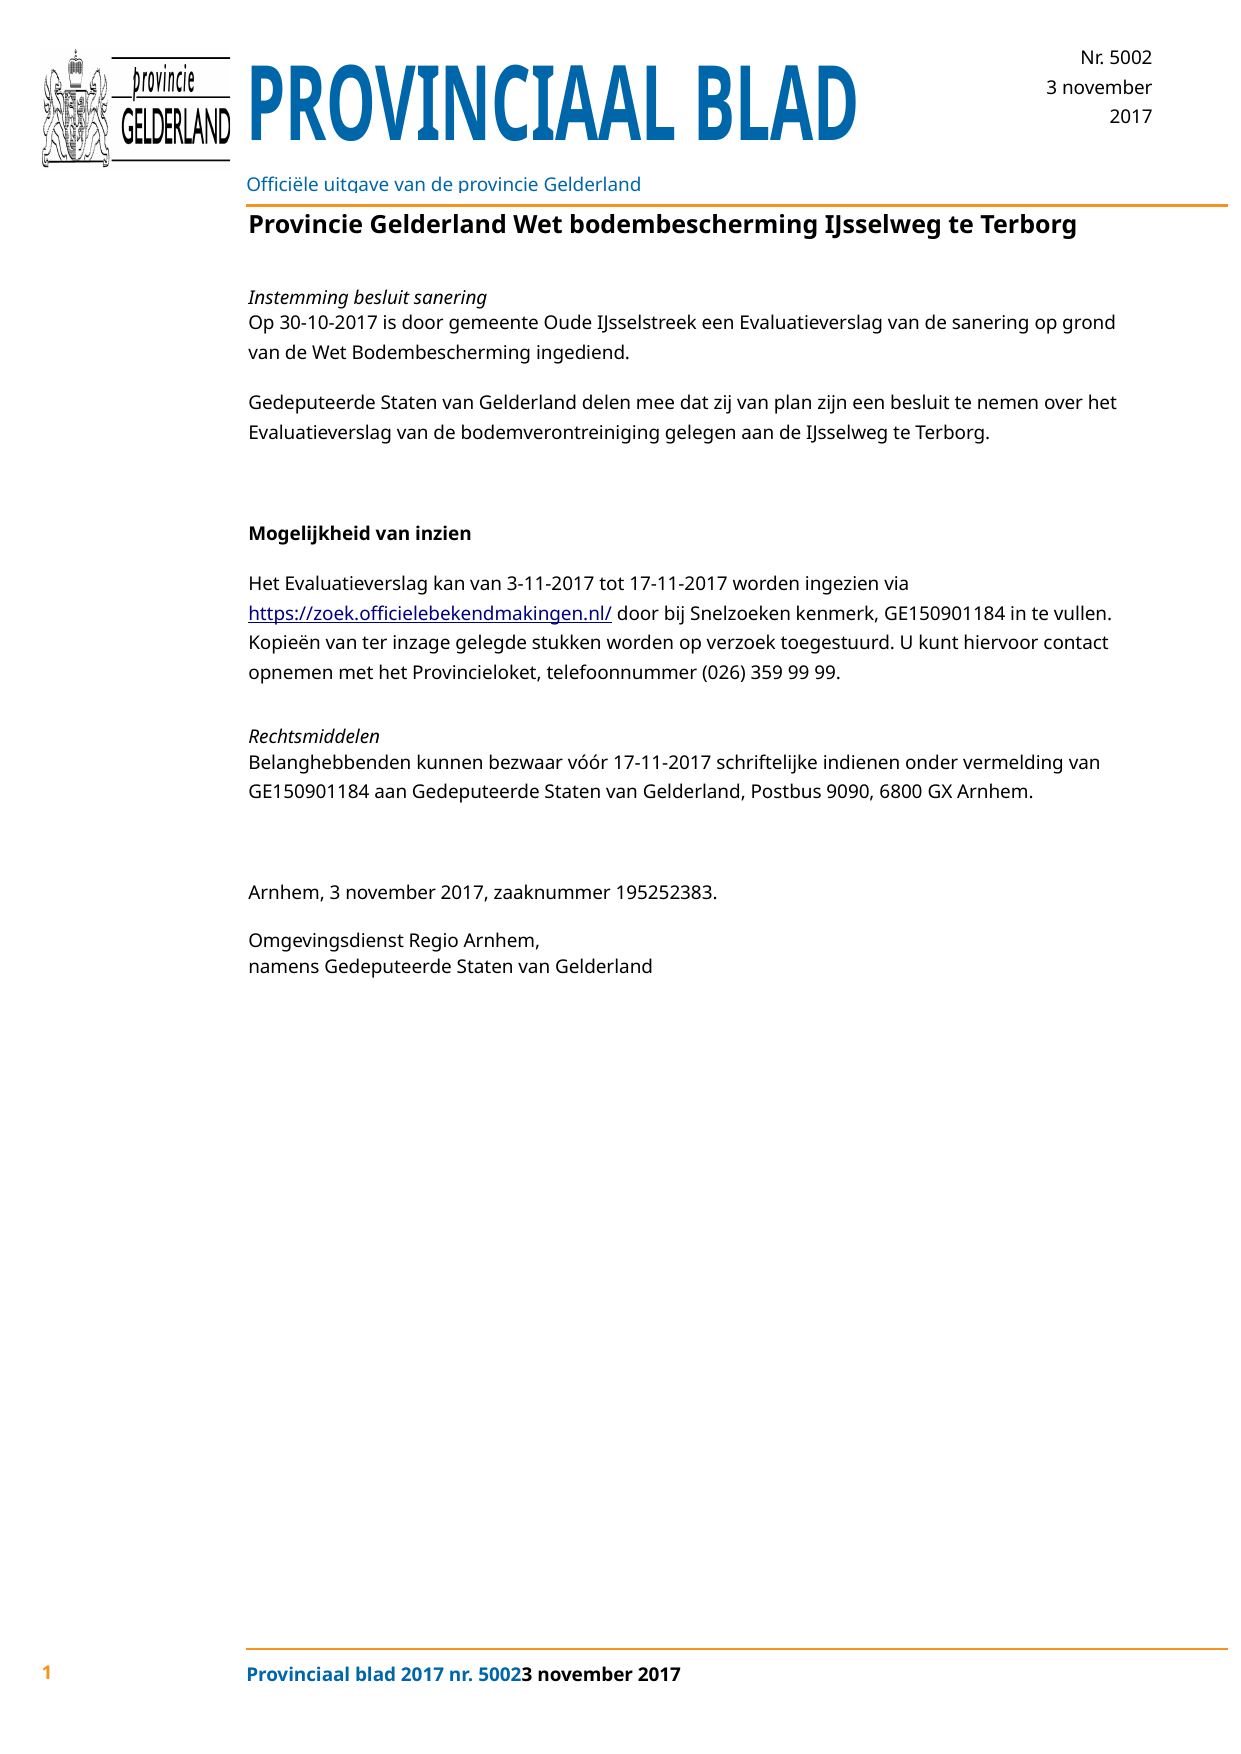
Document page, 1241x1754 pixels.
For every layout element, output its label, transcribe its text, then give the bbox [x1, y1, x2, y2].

picture [41, 47, 231, 172]
text Mogelijkheid van inzien [248, 520, 1152, 546]
text Belanghebbenden kunnen bezwaar vóór 17-11-2017 schriftelijke indienen onder vermelding van GE150901184 aan Gedeputeerde Staten van Gelderland, Postbus 9090, 6800 GX Arnhem. [248, 749, 1152, 804]
text Arnhem, 3 november 2017, zaaknummer 195252383. [248, 879, 1152, 905]
text Het Evaluatieverslag kan van 3-11-2017 tot 17-11-2017 worden ingezien via https://zoek.officielebekendmakingen.nl/ door bij Snelzoeken kenmerk, GE150901184 in te vullen. Kopieën van ter inzage gelegde stukken worden op verzoek toegestuurd. U kunt hiervoor contact opnemen met het Provincieloket, telefoonnummer (026) 359 99 99. [248, 570, 1152, 685]
text Instemming besluit sanering [248, 284, 1152, 309]
text Provincie Gelderland Wet bodembescherming IJsselweg te Terborg [248, 207, 1152, 241]
text Gedeputeerde Staten van Gelderland delen mee dat zij van plan zijn een besluit te nemen over het Evaluatieverslag van de bodemverontreiniging gelegen aan de IJsselweg te Terborg. [248, 389, 1152, 445]
text Rechtsmiddelen [248, 723, 1152, 749]
text namens Gedeputeerde Staten van Gelderland [248, 953, 1152, 978]
text Op 30-10-2017 is door gemeente Oude IJsselstreek een Evaluatieverslag van de sanering op grond van de Wet Bodembescherming ingediend. [248, 309, 1152, 365]
text Omgevingsdienst Regio Arnhem, [248, 927, 1152, 953]
